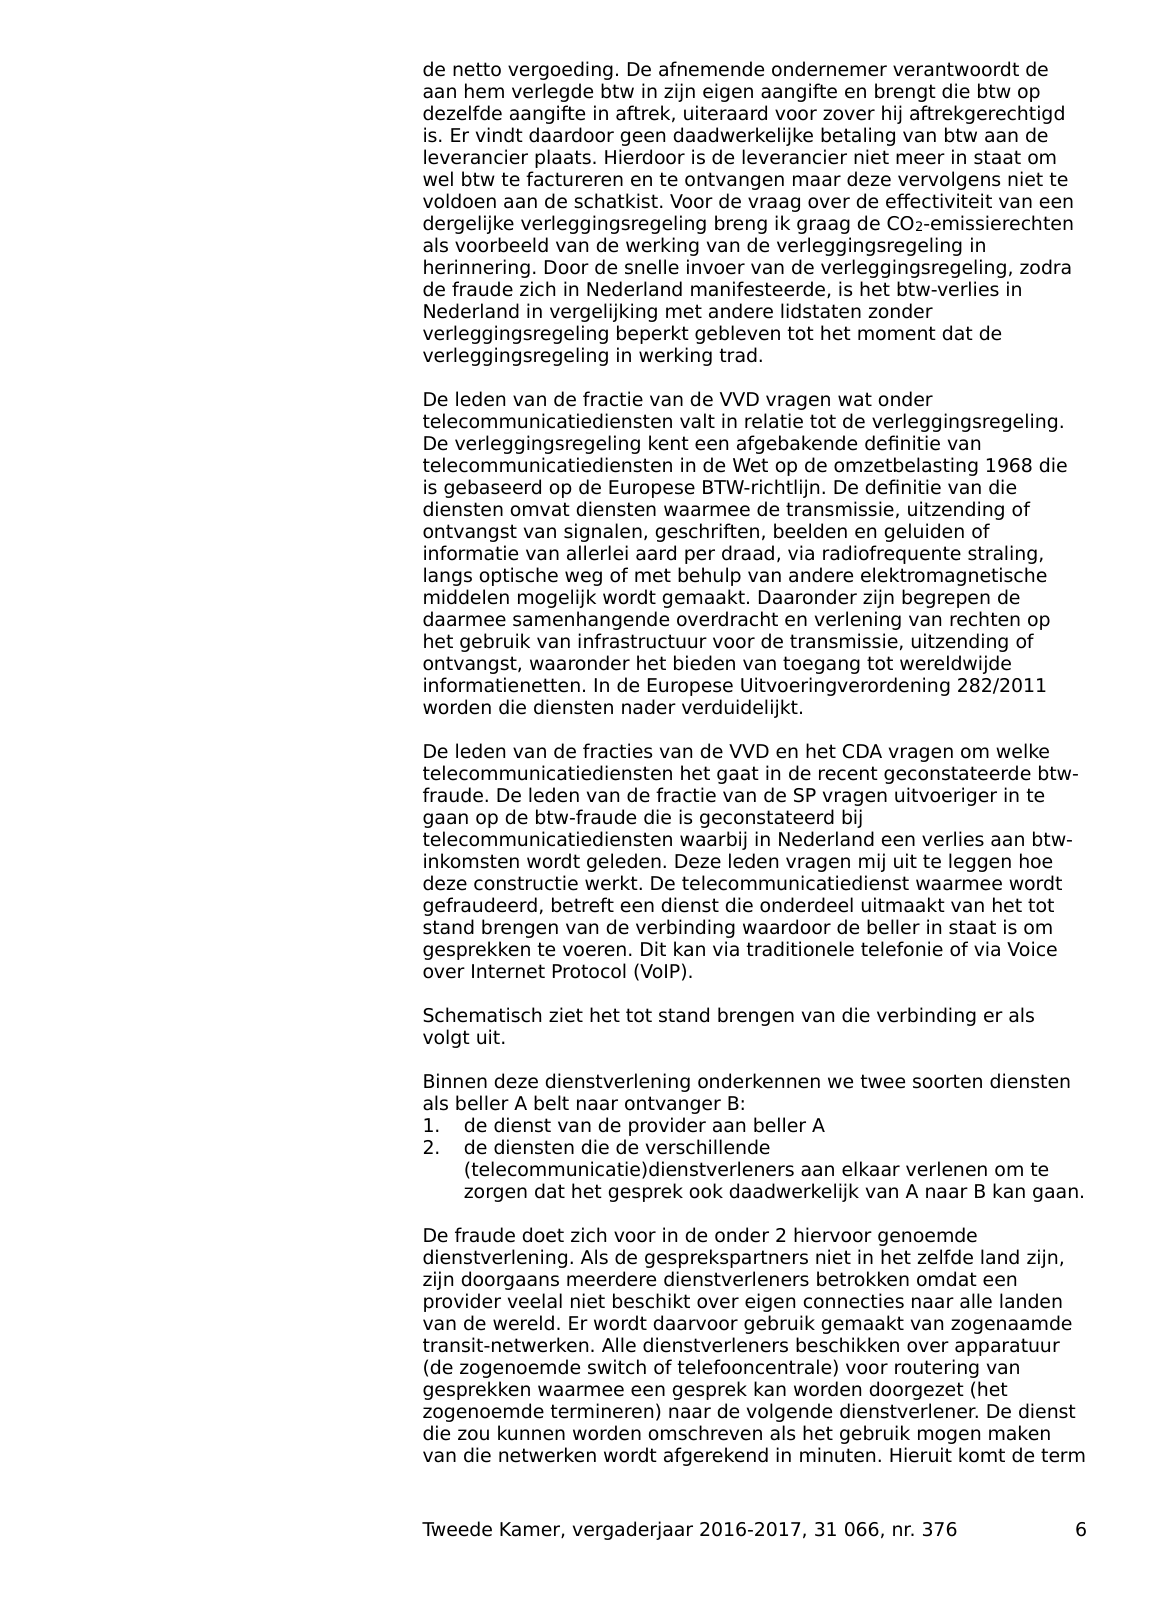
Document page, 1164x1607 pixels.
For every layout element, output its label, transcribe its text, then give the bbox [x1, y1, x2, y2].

text de netto vergoeding. De afnemende ondernemer verantwoordt de aan hem verlegde btw in zijn eigen aangifte en brengt die btw op dezelfde aangifte in aftrek, uiteraard voor zover hij aftrekgerechtigd is. Er vindt daardoor geen daadwerkelijke betaling van btw aan de leverancier plaats. Hierdoor is de leverancier niet meer in staat om wel btw te factureren en te ontvangen maar deze vervolgens niet te voldoen aan de schatkist. Voor de vraag over de effectiviteit van een dergelijke verleggingsregeling breng ik graag de CO2-emissierechten als voorbeeld van de werking van de verleggingsregeling in herinnering. Door de snelle invoer van de verleggingsregeling, zodra de fraude zich in Nederland manifesteerde, is het btw-verlies in Nederland in vergelijking met andere lidstaten zonder verleggingsregeling beperkt gebleven tot het moment dat de verleggingsregeling in werking trad. [422, 59, 1087, 367]
text De leden van de fractie van de VVD vragen wat onder telecommunicatiediensten valt in relatie tot de verleggingsregeling. De verleggingsregeling kent een afgebakende definitie van telecommunicatiediensten in de Wet op de omzetbelasting 1968 die is gebaseerd op de Europese BTW-richtlijn. De definitie van die diensten omvat diensten waarmee de transmissie, uitzending of ontvangst van signalen, geschriften, beelden en geluiden of informatie van allerlei aard per draad, via radiofrequente straling, langs optische weg of met behulp van andere elektromagnetische middelen mogelijk wordt gemaakt. Daaronder zijn begrepen de daarmee samenhangende overdracht en verlening van rechten op het gebruik van infrastructuur voor de transmissie, uitzending of ontvangst, waaronder het bieden van toegang tot wereldwijde informatienetten. In de Europese Uitvoeringverordening 282/2011 worden die diensten nader verduidelijkt. [422, 389, 1087, 719]
text Schematisch ziet het tot stand brengen van die verbinding er als volgt uit. [422, 1005, 1087, 1049]
text De leden van de fracties van de VVD en het CDA vragen om welke telecommunicatiediensten het gaat in de recent geconstateerde btw-fraude. De leden van de fractie van de SP vragen uitvoeriger in te gaan op de btw-fraude die is geconstateerd bij telecommunicatiediensten waarbij in Nederland een verlies aan btw-inkomsten wordt geleden. Deze leden vragen mij uit te leggen hoe deze constructie werkt. De telecommunicatiedienst waarmee wordt gefraudeerd, betreft een dienst die onderdeel uitmaakt van het tot stand brengen van de verbinding waardoor de beller in staat is om gesprekken te voeren. Dit kan via traditionele telefonie of via Voice over Internet Protocol (VoIP). [422, 741, 1087, 983]
text Binnen deze dienstverlening onderkennen we twee soorten diensten als beller A belt naar ontvanger B: [422, 1071, 1087, 1115]
text 2. de diensten die de verschillende (telecommunicatie)dienstverleners aan elkaar verlenen om te zorgen dat het gesprek ook daadwerkelijk van A naar B kan gaan. [422, 1137, 1087, 1203]
text De fraude doet zich voor in de onder 2 hiervoor genoemde dienstverlening. Als de gesprekspartners niet in het zelfde land zijn, zijn doorgaans meerdere dienstverleners betrokken omdat een provider veelal niet beschikt over eigen connecties naar alle landen van de wereld. Er wordt daarvoor gebruik gemaakt van zogenaamde transit-netwerken. Alle dienstverleners beschikken over apparatuur (de zogenoemde switch of telefooncentrale) voor routering van gesprekken waarmee een gesprek kan worden doorgezet (het zogenoemde termineren) naar de volgende dienstverlener. De dienst die zou kunnen worden omschreven als het gebruik mogen maken van die netwerken wordt afgerekend in minuten. Hieruit komt de term [422, 1225, 1087, 1467]
text 1. de dienst van de provider aan beller A [422, 1115, 1087, 1137]
